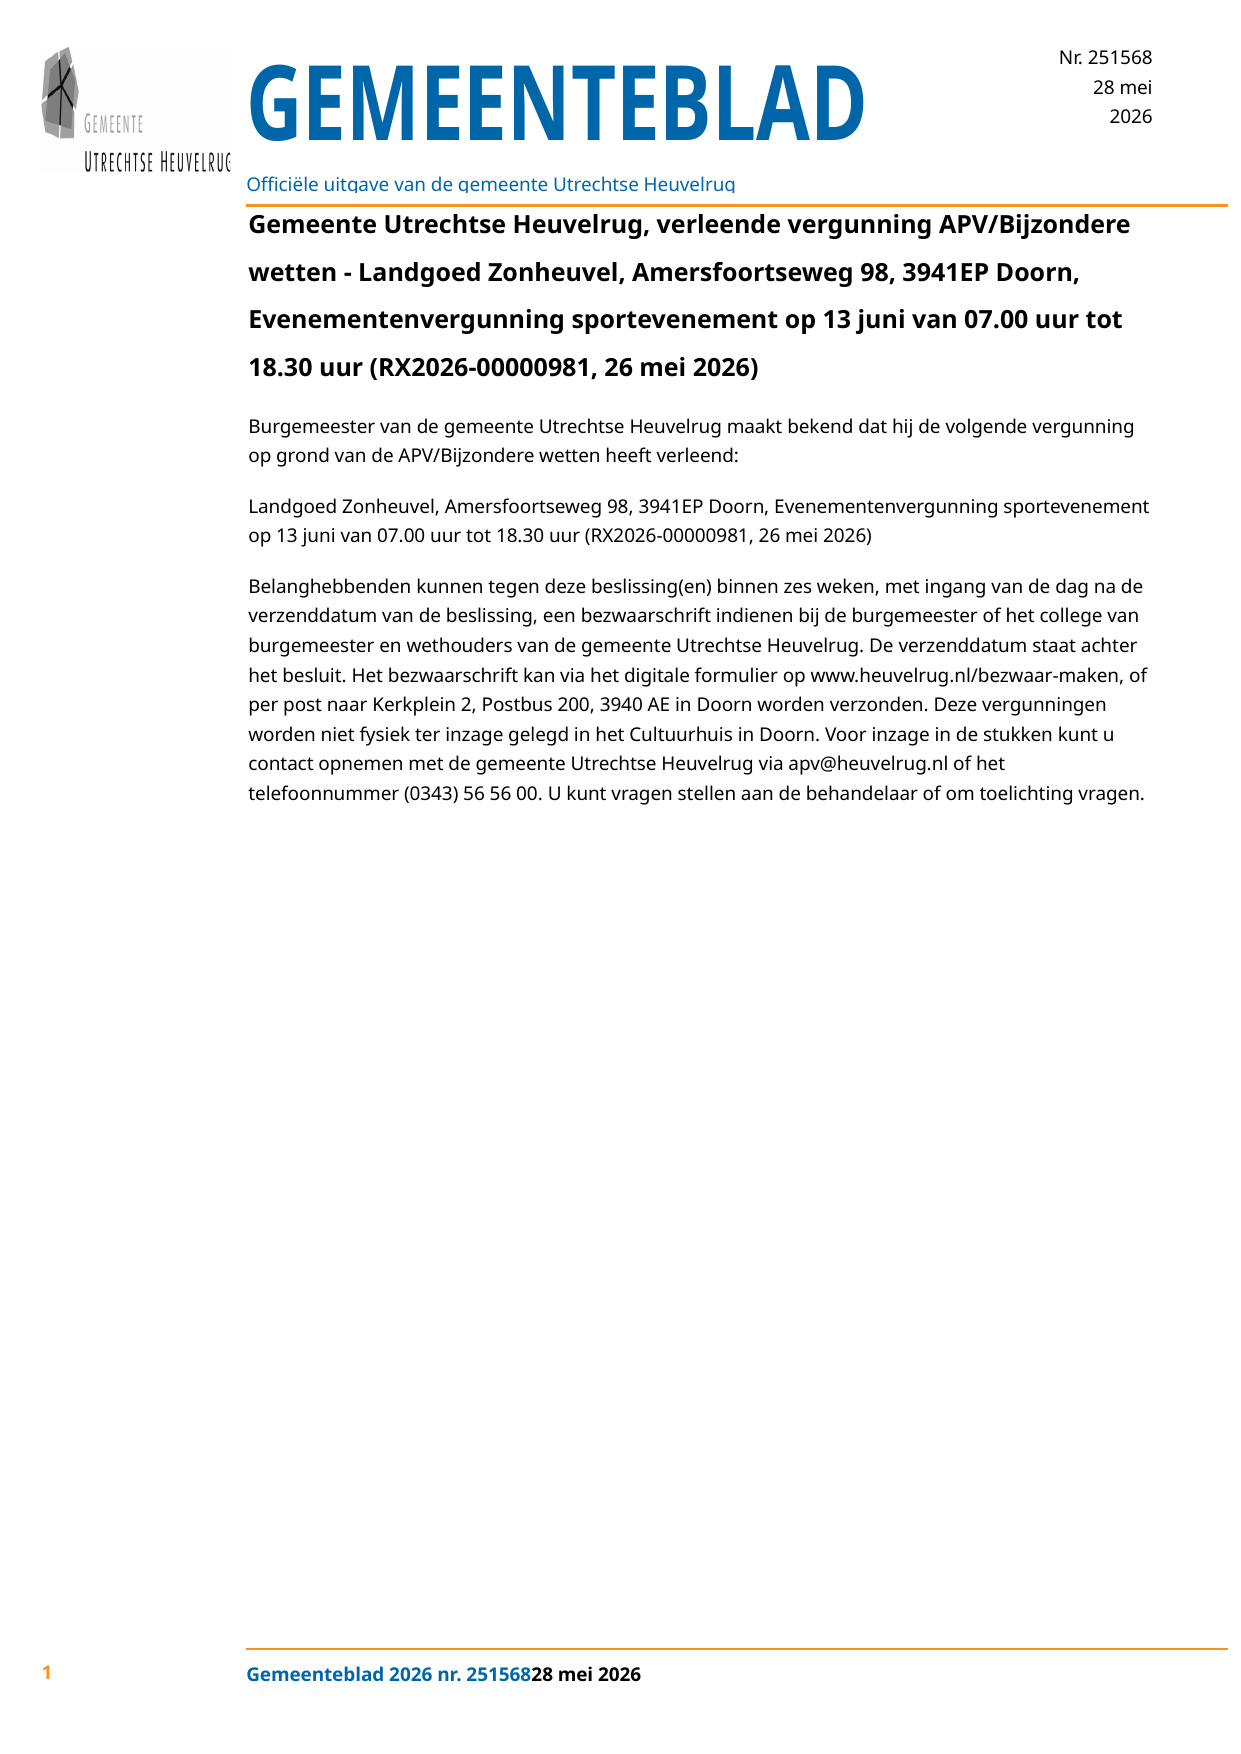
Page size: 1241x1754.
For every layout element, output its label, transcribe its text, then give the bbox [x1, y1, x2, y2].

text Belanghebbenden kunnen tegen deze beslissing(en) binnen zes weken, met ingang van de dag na de verzenddatum van de beslissing, een bezwaarschrift indienen bij de burgemeester of het college van burgemeester en wethouders van de gemeente Utrechtse Heuvelrug. De verzenddatum staat achter het besluit. Het bezwaarschrift kan via het digitale formulier op www.heuvelrug.nl/bezwaar-maken, of per post naar Kerkplein 2, Postbus 200, 3940 AE in Doorn worden verzonden. Deze vergunningen worden niet fysiek ter inzage gelegd in het Cultuurhuis in Doorn. Voor inzage in de stukken kunt u contact opnemen met de gemeente Utrechtse Heuvelrug via apv@heuvelrug.nl of het telefoonnummer (0343) 56 56 00. U kunt vragen stellen aan de behandelaar of om toelichting vragen. [248, 573, 1152, 806]
text Landgoed Zonheuvel, Amersfoortseweg 98, 3941EP Doorn, Evenementenvergunning sportevenement op 13 juni van 07.00 uur tot 18.30 uur (RX2026-00000981, 26 mei 2026) [248, 493, 1152, 548]
picture [41, 47, 231, 172]
text Burgemeester van de gemeente Utrechtse Heuvelrug maakt bekend dat hij de volgende vergunning op grond van de APV/Bijzondere wetten heeft verleend: [248, 413, 1152, 468]
text Gemeente Utrechtse Heuvelrug, verleende vergunning APV/Bijzondere wetten - Landgoed Zonheuvel, Amersfoortseweg 98, 3941EP Doorn, Evenementenvergunning sportevenement op 13 juni van 07.00 uur tot 18.30 uur (RX2026-00000981, 26 mei 2026) [248, 207, 1152, 384]
